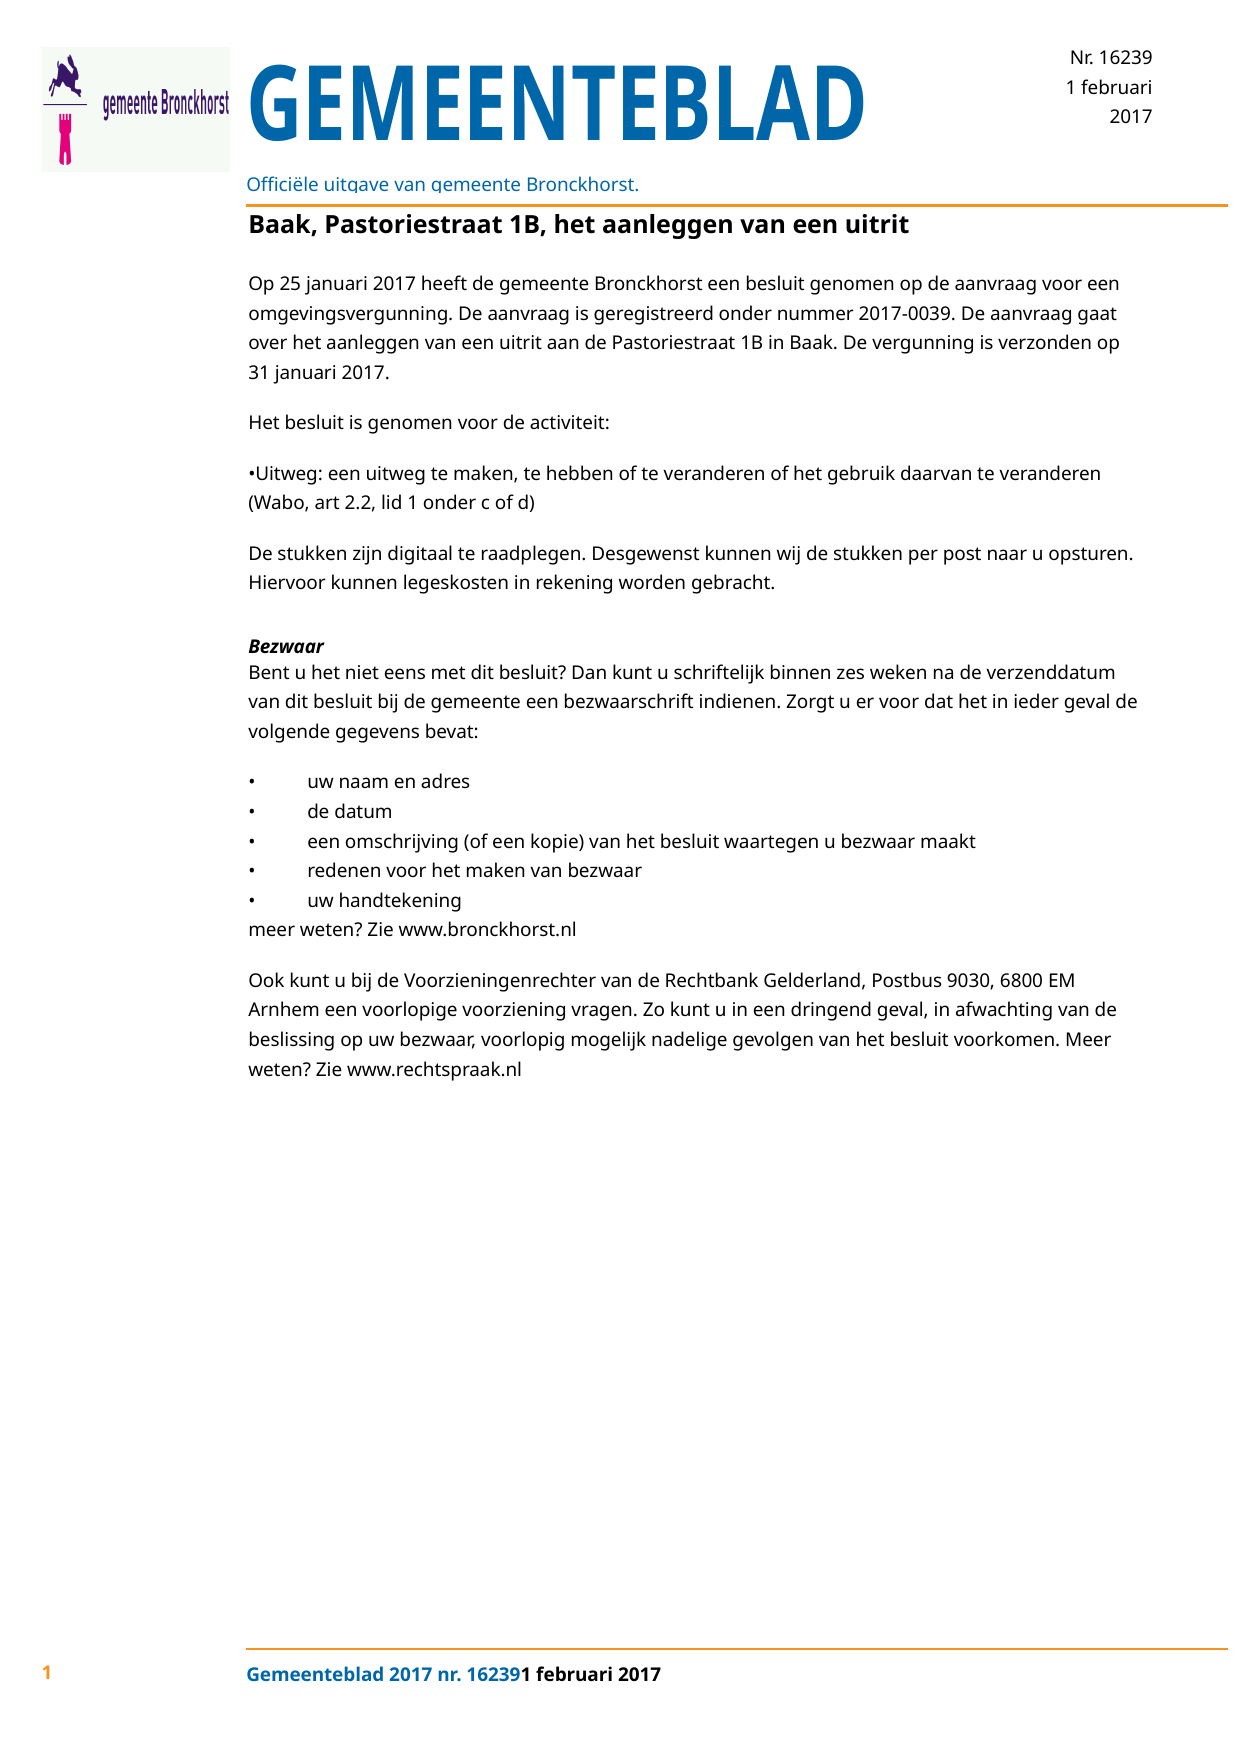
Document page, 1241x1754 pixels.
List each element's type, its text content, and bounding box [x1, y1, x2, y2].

text Bent u het niet eens met dit besluit? Dan kunt u schriftelijk binnen zes weken na de verzenddatum van dit besluit bij de gemeente een bezwaarschrift indienen. Zorgt u er voor dat het in ieder geval de volgende gegevens bevat: [248, 659, 1152, 744]
text Het besluit is genomen voor de activiteit: [248, 409, 1152, 435]
text De stukken zijn digitaal te raadplegen. Desgewenst kunnen wij de stukken per post naar u opsturen. Hiervoor kunnen legeskosten in rekening worden gebracht. [248, 540, 1152, 595]
list de datum [248, 798, 1152, 824]
text Op 25 januari 2017 heeft de gemeente Bronckhorst een besluit genomen op de aanvraag voor een omgevingsvergunning. De aanvraag is geregistreerd onder nummer 2017-0039. De aanvraag gaat over het aanleggen van een uitrit aan de Pastoriestraat 1B in Baak. De vergunning is verzonden op 31 januari 2017. [248, 270, 1152, 385]
list een omschrijving (of een kopie) van het besluit waartegen u bezwaar maakt [248, 828, 1152, 854]
text Baak, Pastoriestraat 1B, het aanleggen van een uitrit [248, 207, 1152, 241]
picture [41, 47, 231, 172]
list redenen voor het maken van bezwaar [248, 857, 1152, 883]
text meer weten? Zie www.bronckhorst.nl [248, 917, 1152, 942]
text Bezwaar [248, 633, 1152, 659]
list uw naam en adres [248, 769, 1152, 794]
text Ook kunt u bij de Voorzieningenrechter van de Rechtbank Gelderland, Postbus 9030, 6800 EM Arnhem een voorlopige voorziening vragen. Zo kunt u in een dringend geval, in afwachting van de beslissing op uw bezwaar, voorlopig mogelijk nadelige gevolgen van het besluit voorkomen. Meer weten? Zie www.rechtspraak.nl [248, 967, 1152, 1082]
text •Uitweg: een uitweg te maken, te hebben of te veranderen of het gebruik daarvan te veranderen (Wabo, art 2.2, lid 1 onder c of d) [248, 460, 1152, 515]
list uw handtekening [248, 887, 1152, 913]
